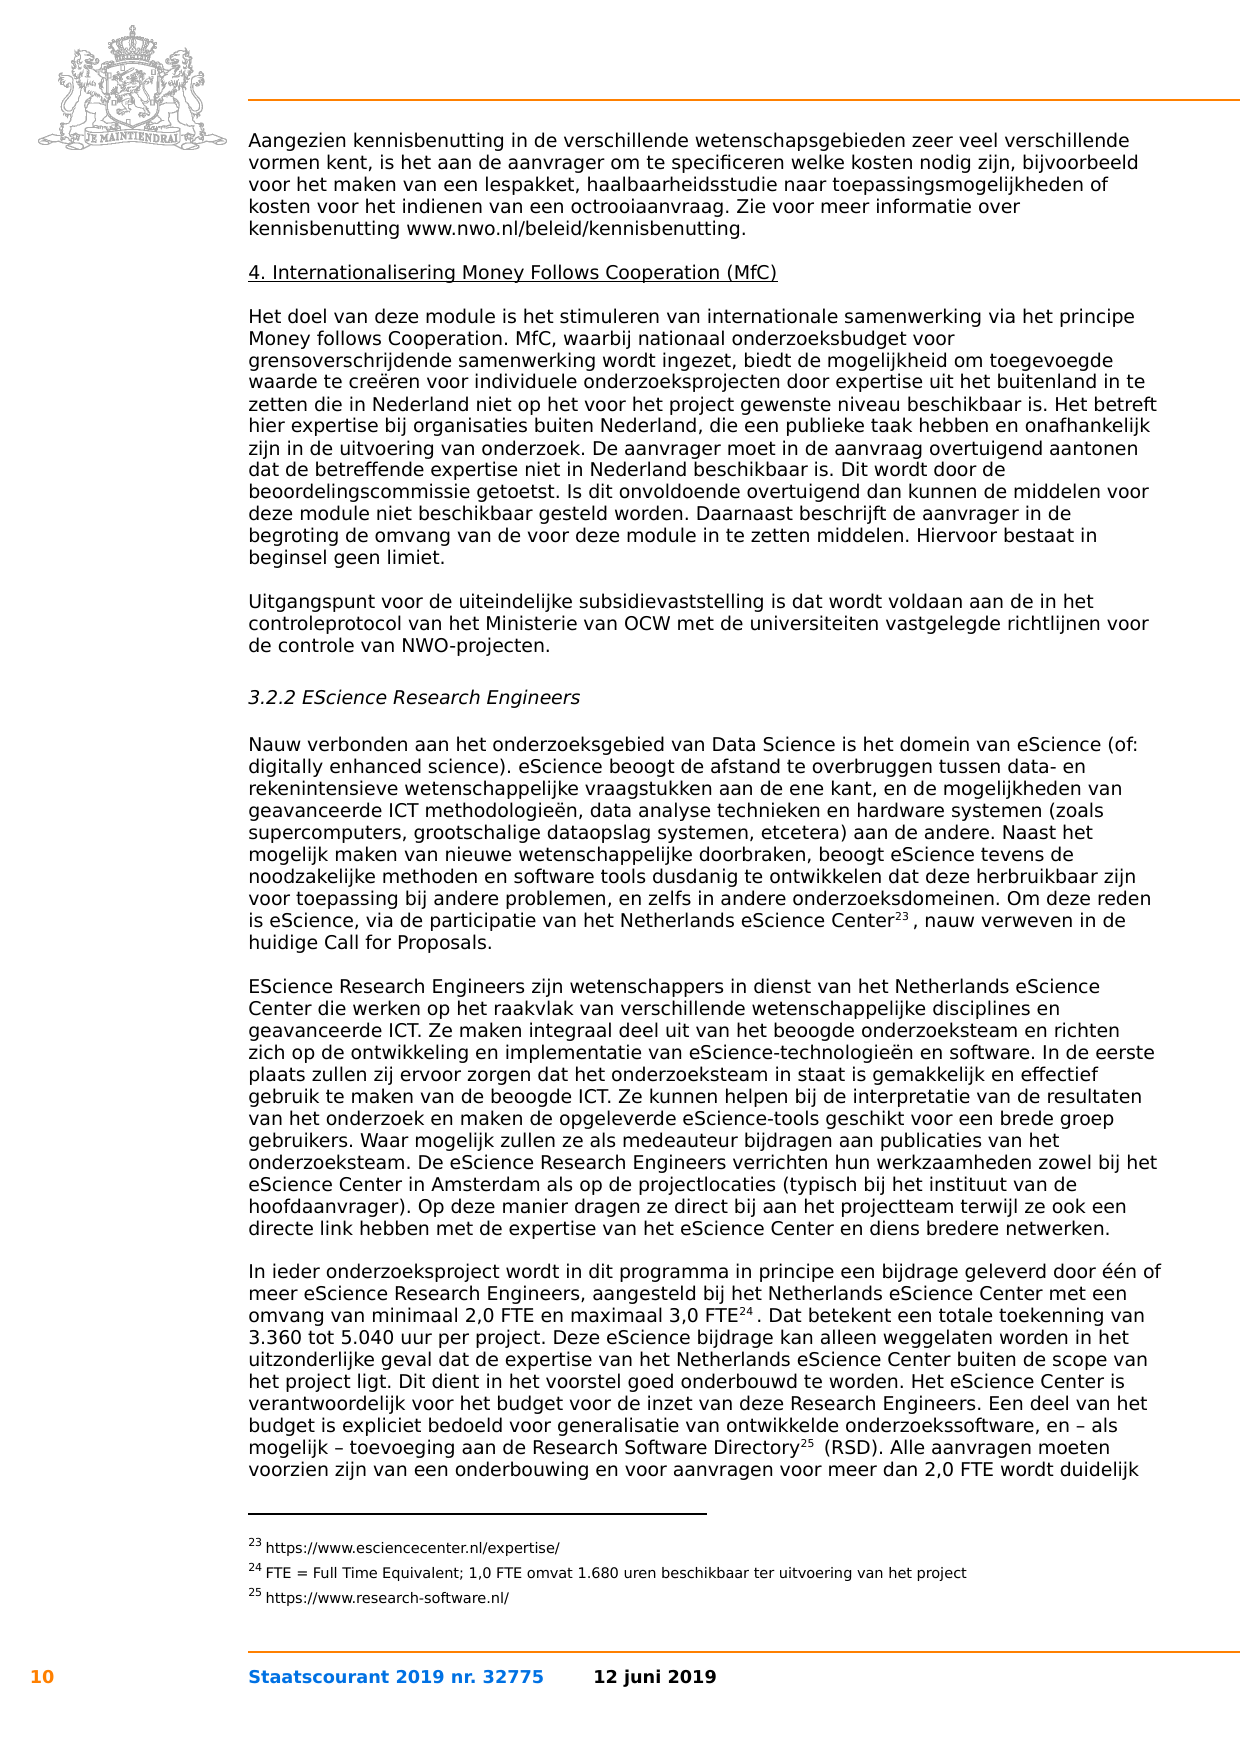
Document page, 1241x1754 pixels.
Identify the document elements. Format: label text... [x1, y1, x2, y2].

text Aangezien kennisbenutting in de verschillende wetenschapsgebieden zeer veel verschillende vormen kent, is het aan de aanvrager om te specificeren welke kosten nodig zijn, bijvoorbeeld voor het maken van een lespakket, haalbaarheidsstudie naar toepassingsmogelijkheden of kosten voor het indienen van een octrooiaanvraag. Zie voor meer informatie over kennisbenutting www.nwo.nl/beleid/kennisbenutting. [248, 130, 1163, 240]
subtitle 3.2.2 EScience Research Engineers [248, 687, 1163, 709]
text FTE = Full Time Equivalent; 1,0 FTE omvat 1.680 uren beschikbaar ter uitvoering van het project [248, 1561, 1163, 1583]
picture [38, 25, 227, 150]
text Het doel van deze module is het stimuleren van internationale samenwerking via het principe Money follows Cooperation. MfC, waarbij nationaal onderzoeksbudget voor grensoverschrijdende samenwerking wordt ingezet, biedt de mogelijkheid om toegevoegde waarde te creëren voor individuele onderzoeksprojecten door expertise uit het buitenland in te zetten die in Nederland niet op het voor het project gewenste niveau beschikbaar is. Het betreft hier expertise bij organisaties buiten Nederland, die een publieke taak hebben en onafhankelijk zijn in de uitvoering van onderzoek. De aanvrager moet in de aanvraag overtuigend aantonen dat de betreffende expertise niet in Nederland beschikbaar is. Dit wordt door de beoordelingscommissie getoetst. Is dit onvoldoende overtuigend dan kunnen de middelen voor deze module niet beschikbaar gesteld worden. Daarnaast beschrijft de aanvrager in de begroting de omvang van de voor deze module in te zetten middelen. Hiervoor bestaat in beginsel geen limiet. [248, 306, 1163, 569]
text Uitgangspunt voor de uiteindelijke subsidievaststelling is dat wordt voldaan aan de in het controleprotocol van het Ministerie van OCW met de universiteiten vastgelegde richtlijnen voor de controle van NWO-projecten. [248, 591, 1163, 657]
text https://www.research-software.nl/ [248, 1586, 1163, 1608]
text In ieder onderzoeksproject wordt in dit programma in principe een bijdrage geleverd door één of meer eScience Research Engineers, aangesteld bij het Netherlands eScience Center met een omvang van minimaal 2,0 FTE en maximaal 3,0 FTE. Dat betekent een totale toekenning van 3.360 tot 5.040 uur per project. Deze eScience bijdrage kan alleen weggelaten worden in het uitzonderlijke geval dat de expertise van het Netherlands eScience Center buiten de scope van het project ligt. Dit dient in het voorstel goed onderbouwd te worden. Het eScience Center is verantwoordelijk voor het budget voor de inzet van deze Research Engineers. Een deel van het budget is expliciet bedoeld voor generalisatie van ontwikkelde onderzoekssoftware, en – als mogelijk – toevoeging aan de Research Software Directory (RSD). Alle aanvragen moeten voorzien zijn van een onderbouwing en voor aanvragen voor meer dan 2,0 FTE wordt duidelijk [248, 1261, 1163, 1481]
text EScience Research Engineers zijn wetenschappers in dienst van het Netherlands eScience Center die werken op het raakvlak van verschillende wetenschappelijke disciplines en geavanceerde ICT. Ze maken integraal deel uit van het beoogde onderzoeksteam en richten zich op de ontwikkeling en implementatie van eScience-technologieën en software. In de eerste plaats zullen zij ervoor zorgen dat het onderzoeksteam in staat is gemakkelijk en effectief gebruik te maken van de beoogde ICT. Ze kunnen helpen bij de interpretatie van de resultaten van het onderzoek en maken de opgeleverde eScience-tools geschikt voor een brede groep gebruikers. Waar mogelijk zullen ze als medeauteur bijdragen aan publicaties van het onderzoeksteam. De eScience Research Engineers verrichten hun werkzaamheden zowel bij het eScience Center in Amsterdam als op de projectlocaties (typisch bij het instituut van de hoofdaanvrager). Op deze manier dragen ze direct bij aan het projectteam terwijl ze ook een directe link hebben met de expertise van het eScience Center en diens bredere netwerken. [248, 976, 1163, 1239]
text https://www.esciencecenter.nl/expertise/ [248, 1536, 1163, 1558]
text Nauw verbonden aan het onderzoeksgebied van Data Science is het domein van eScience (of: digitally enhanced science). eScience beoogt de afstand te overbruggen tussen data- en rekenintensieve wetenschappelijke vraagstukken aan de ene kant, en de mogelijkheden van geavanceerde ICT methodologieën, data analyse technieken en hardware systemen (zoals supercomputers, grootschalige dataopslag systemen, etcetera) aan de andere. Naast het mogelijk maken van nieuwe wetenschappelijke doorbraken, beoogt eScience tevens de noodzakelijke methoden en software tools dusdanig te ontwikkelen dat deze herbruikbaar zijn voor toepassing bij andere problemen, en zelfs in andere onderzoeksdomeinen. Om deze reden is eScience, via de participatie van het Netherlands eScience Center, nauw verweven in de huidige Call for Proposals. [248, 734, 1163, 954]
subtitle 4. Internationalisering Money Follows Cooperation (MfC) [248, 262, 1163, 284]
